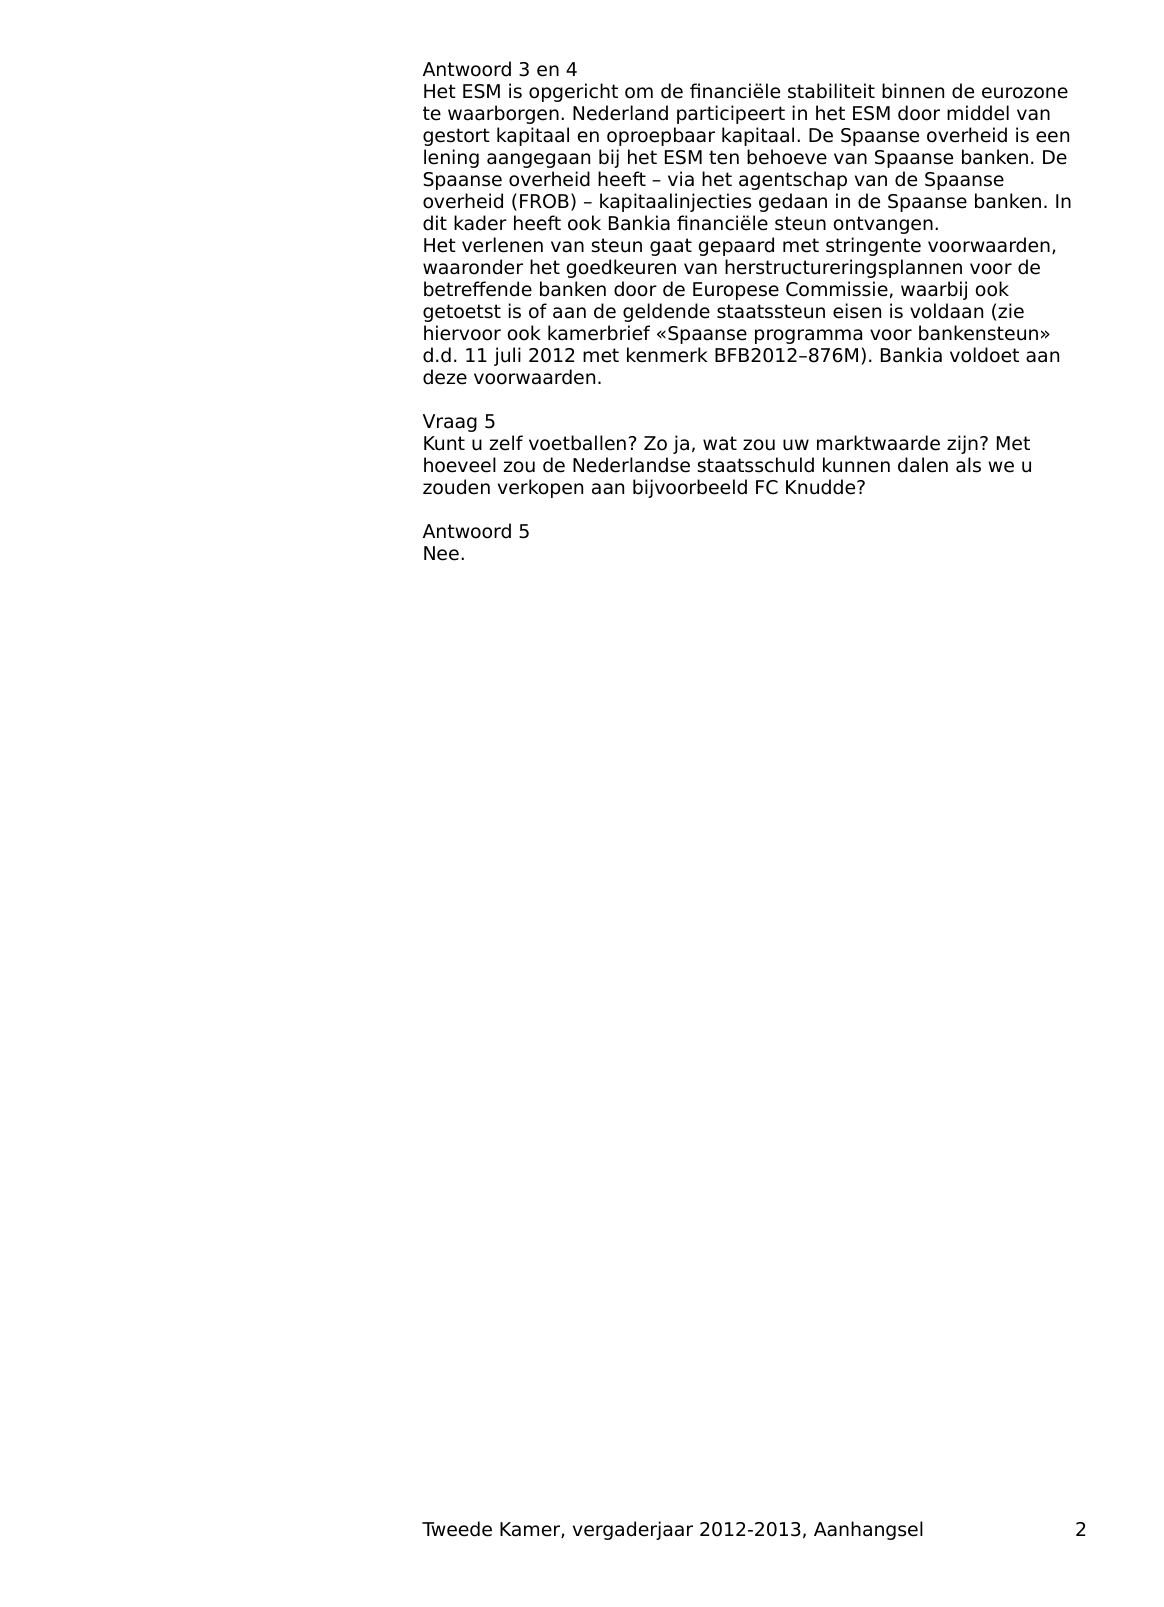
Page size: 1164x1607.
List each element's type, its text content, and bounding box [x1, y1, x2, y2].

text Antwoord 5 [422, 521, 1087, 543]
text Vraag 5 [422, 411, 1087, 433]
text Kunt u zelf voetballen? Zo ja, wat zou uw marktwaarde zijn? Met hoeveel zou de Nederlandse staatsschuld kunnen dalen als we u zouden verkopen aan bijvoorbeeld FC Knudde? [422, 433, 1087, 499]
text Het verlenen van steun gaat gepaard met stringente voorwaarden, waaronder het goedkeuren van herstructureringsplannen voor de betreffende banken door de Europese Commissie, waarbij ook getoetst is of aan de geldende staatssteun eisen is voldaan (zie hiervoor ook kamerbrief «Spaanse programma voor bankensteun» d.d. 11 juli 2012 met kenmerk BFB2012–876M). Bankia voldoet aan deze voorwaarden. [422, 235, 1087, 389]
text Antwoord 3 en 4 [422, 59, 1087, 81]
text Nee. [422, 543, 1087, 565]
text Het ESM is opgericht om de financiële stabiliteit binnen de eurozone te waarborgen. Nederland participeert in het ESM door middel van gestort kapitaal en oproepbaar kapitaal. De Spaanse overheid is een lening aangegaan bij het ESM ten behoeve van Spaanse banken. De Spaanse overheid heeft – via het agentschap van de Spaanse overheid (FROB) – kapitaalinjecties gedaan in de Spaanse banken. In dit kader heeft ook Bankia financiële steun ontvangen. [422, 81, 1087, 235]
